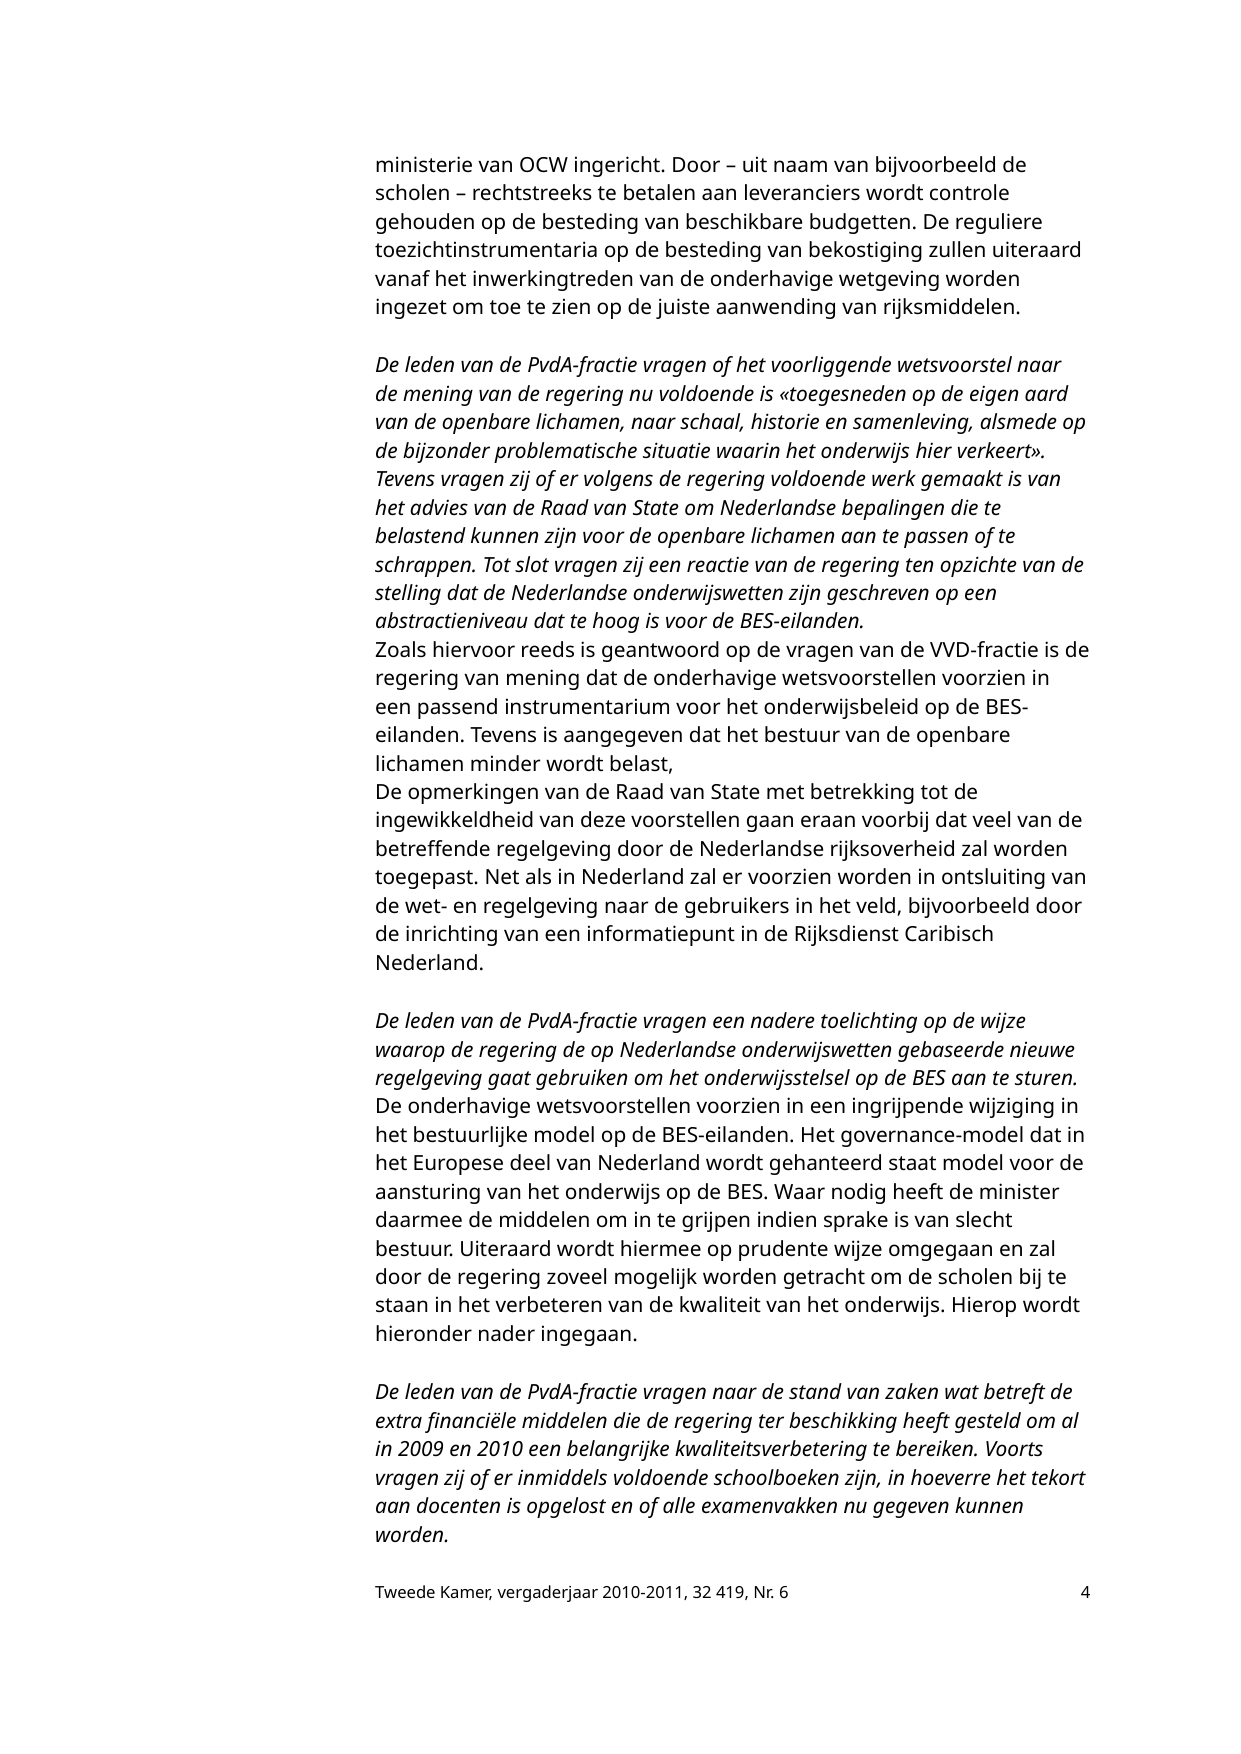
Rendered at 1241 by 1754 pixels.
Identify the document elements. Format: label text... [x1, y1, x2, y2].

text De leden van de PvdA-fractie vragen of het voorliggende wetsvoorstel naar de mening van de regering nu voldoende is «toegesneden op de eigen aard van de openbare lichamen, naar schaal, historie en samenleving, alsmede op de bijzonder problematische situatie waarin het onderwijs hier verkeert». Tevens vragen zij of er volgens de regering voldoende werk gemaakt is van het advies van de Raad van State om Nederlandse bepalingen die te belastend kunnen zijn voor de openbare lichamen aan te passen of te schrappen. Tot slot vragen zij een reactie van de regering ten opzichte van de stelling dat de Nederlandse onderwijswetten zijn geschreven op een abstractieniveau dat te hoog is voor de BES-eilanden. [375, 351, 1090, 635]
text De leden van de PvdA-fractie vragen een nadere toelichting op de wijze waarop de regering de op Nederlandse onderwijswetten gebaseerde nieuwe regelgeving gaat gebruiken om het onderwijsstelsel op de BES aan te sturen. [375, 1006, 1090, 1092]
text De onderhavige wetsvoorstellen voorzien in een ingrijpende wijziging in het bestuurlijke model op de BES-eilanden. Het governance-model dat in het Europese deel van Nederland wordt gehanteerd staat model voor de aansturing van het onderwijs op de BES. Waar nodig heeft de minister daarmee de middelen om in te grijpen indien sprake is van slecht bestuur. Uiteraard wordt hiermee op prudente wijze omgegaan en zal door de regering zoveel mogelijk worden getracht om de scholen bij te staan in het verbeteren van de kwaliteit van het onderwijs. Hierop wordt hieronder nader ingegaan. [375, 1092, 1090, 1347]
text Zoals hiervoor reeds is geantwoord op de vragen van de VVD-fractie is de regering van mening dat de onderhavige wetsvoorstellen voorzien in een passend instrumentarium voor het onderwijsbeleid op de BES-eilanden. Tevens is aangegeven dat het bestuur van de openbare lichamen minder wordt belast, [375, 635, 1090, 777]
text De opmerkingen van de Raad van State met betrekking tot de ingewikkeldheid van deze voorstellen gaan eraan voorbij dat veel van de betreffende regelgeving door de Nederlandse rijksoverheid zal worden toegepast. Net als in Nederland zal er voorzien worden in ontsluiting van de wet- en regelgeving naar de gebruikers in het veld, bijvoorbeeld door de inrichting van een informatiepunt in de Rijksdienst Caribisch Nederland. [375, 777, 1090, 976]
text De leden van de PvdA-fractie vragen naar de stand van zaken wat betreft de extra financiële middelen die de regering ter beschikking heeft gesteld om al in 2009 en 2010 een belangrijke kwaliteitsverbetering te bereiken. Voorts vragen zij of er inmiddels voldoende schoolboeken zijn, in hoeverre het tekort aan docenten is opgelost en of alle examenvakken nu gegeven kunnen worden. [375, 1377, 1090, 1548]
text ministerie van OCW ingericht. Door – uit naam van bijvoorbeeld de scholen – rechtstreeks te betalen aan leveranciers wordt controle gehouden op de besteding van beschikbare budgetten. De reguliere toezichtinstrumentaria op de besteding van bekostiging zullen uiteraard vanaf het inwerkingtreden van de onderhavige wetgeving worden ingezet om toe te zien op de juiste aanwending van rijksmiddelen. [375, 150, 1090, 321]
